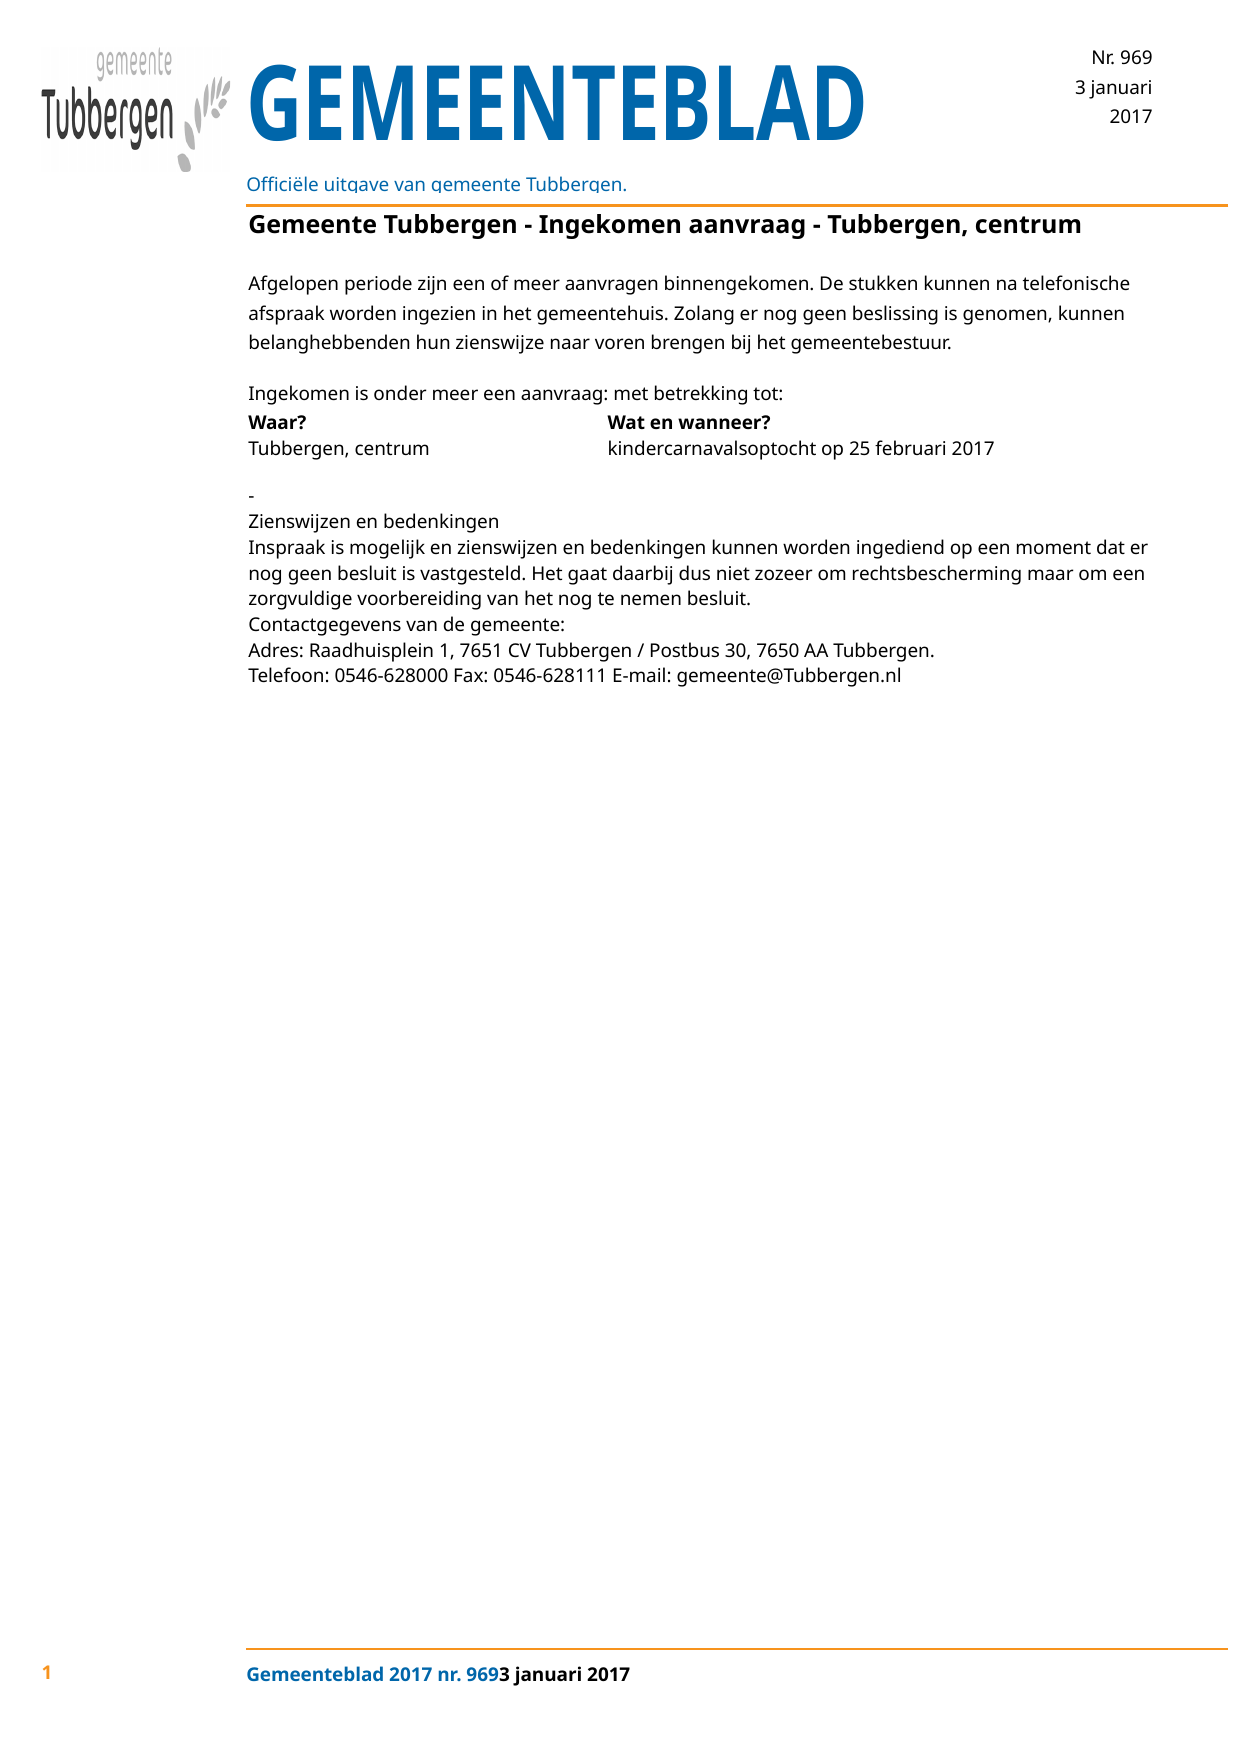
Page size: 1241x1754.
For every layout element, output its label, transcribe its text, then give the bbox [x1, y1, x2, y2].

text Inspraak is mogelijk en zienswijzen en bedenkingen kunnen worden ingediend op een moment dat er nog geen besluit is vastgesteld. Het gaat daarbij dus niet zozeer om rechtsbescherming maar om een zorgvuldige voorbereiding van het nog te nemen besluit. [248, 534, 1152, 611]
text Telefoon: 0546-628000 Fax: 0546-628111 E-mail: gemeente@Tubbergen.nl [248, 663, 1152, 688]
table_header Wat en wanneer? [608, 410, 1152, 435]
table_cell Tubbergen, centrum [248, 435, 607, 461]
text Gemeente Tubbergen - Ingekomen aanvraag - Tubbergen, centrum [248, 207, 1152, 241]
text Contactgegevens van de gemeente: [248, 611, 1152, 637]
text - [248, 482, 1152, 508]
text Afgelopen periode zijn een of meer aanvragen binnengekomen. De stukken kunnen na telefonische afspraak worden ingezien in het gemeentehuis. Zolang er nog geen beslissing is genomen, kunnen belanghebbenden hun zienswijze naar voren brengen bij het gemeentebestuur. [248, 270, 1152, 355]
text Zienswijzen en bedenkingen [248, 508, 1152, 534]
text Ingekomen is onder meer een aanvraag: met betrekking tot: [248, 380, 1152, 406]
table_header Waar? [248, 410, 607, 435]
table_cell kindercarnavalsoptocht op 25 februari 2017 [608, 435, 1152, 461]
text Adres: Raadhuisplein 1, 7651 CV Tubbergen / Postbus 30, 7650 AA Tubbergen. [248, 637, 1152, 663]
picture [41, 47, 231, 172]
